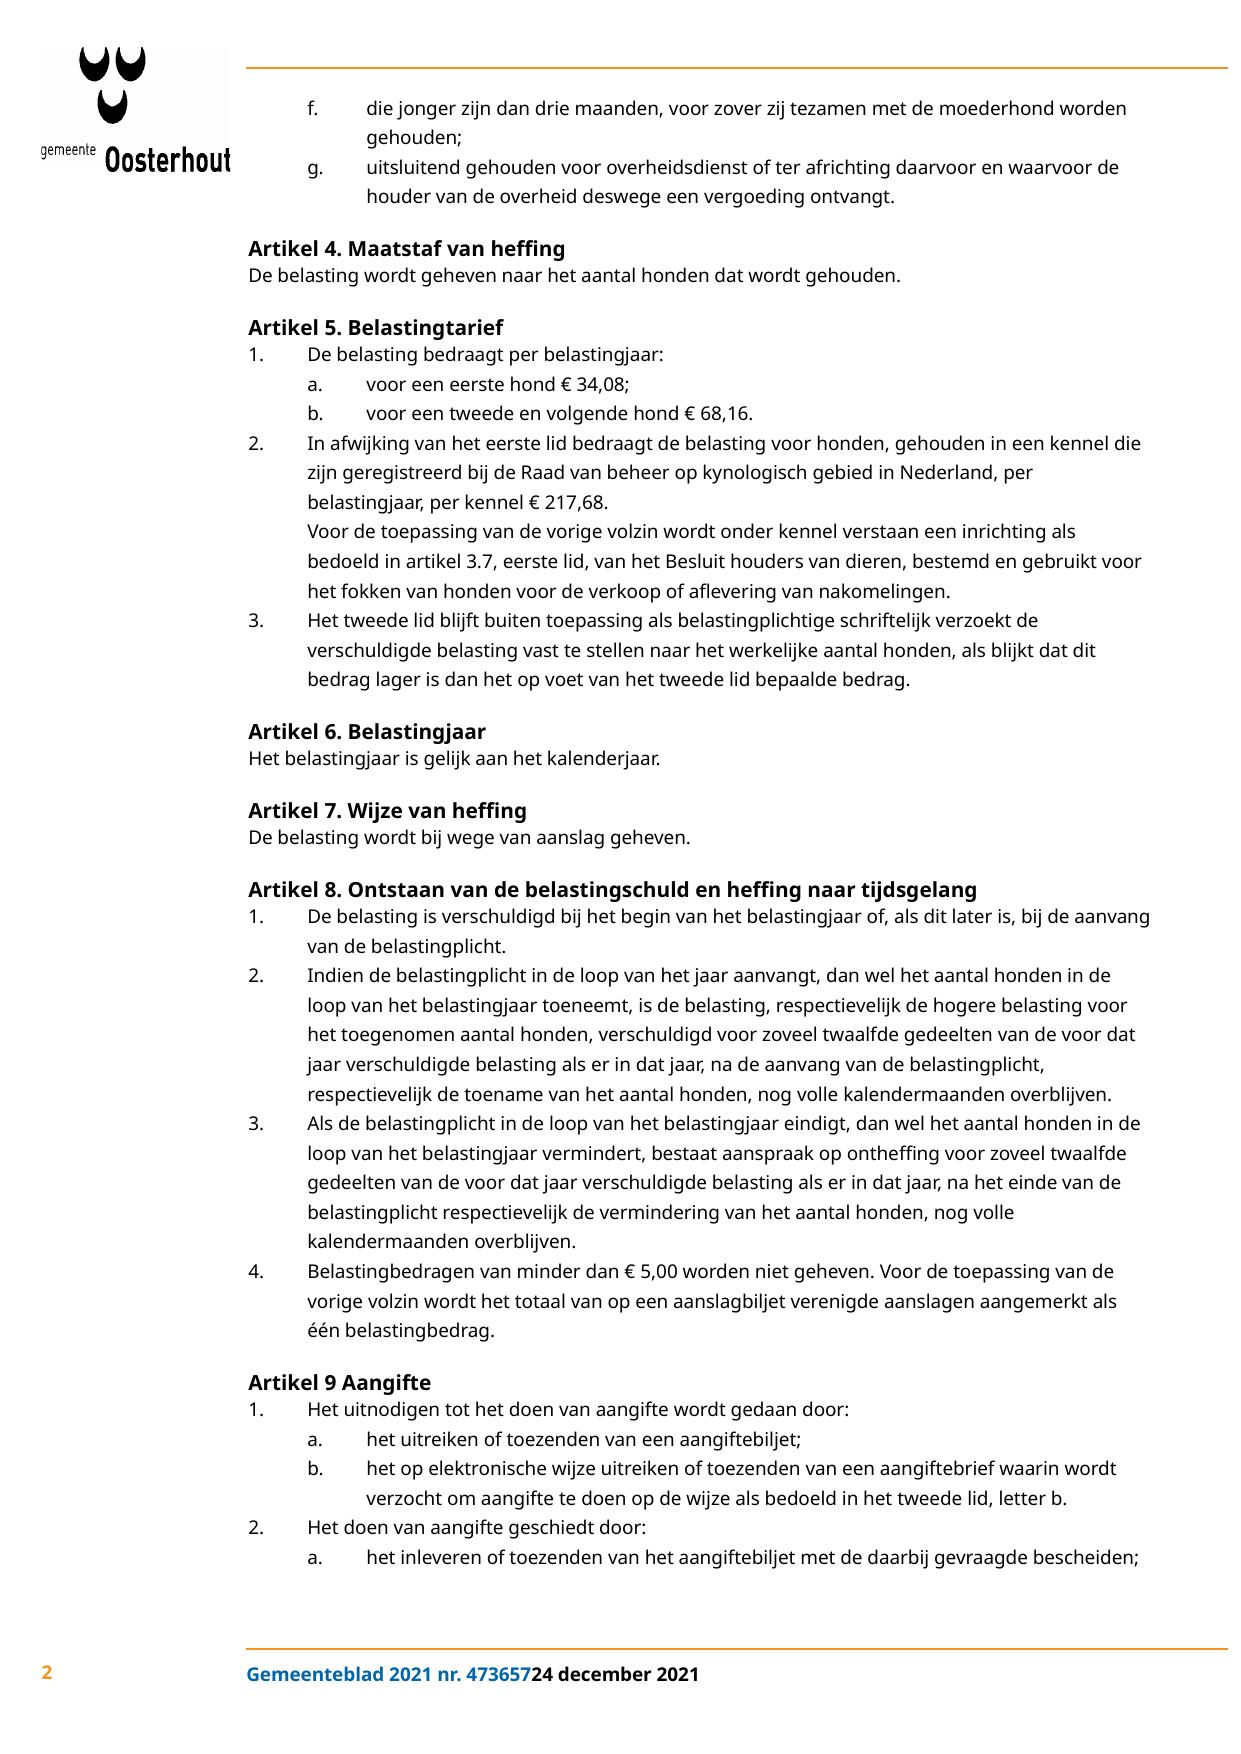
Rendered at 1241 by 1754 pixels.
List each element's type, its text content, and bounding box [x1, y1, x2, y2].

list De belasting bedraagt per belastingjaar: [248, 341, 1152, 367]
list Als de belastingplicht in de loop van het belastingjaar eindigt, dan wel het aantal honden in de loop van het belastingjaar vermindert, bestaat aanspraak op ontheffing voor zoveel twaalfde gedeelten van de voor dat jaar verschuldigde belasting als er in dat jaar, na het einde van de belastingplicht respectievelijk de vermindering van het aantal honden, nog volle kalendermaanden overblijven. [248, 1110, 1152, 1254]
text Artikel 9 Aangifte [248, 1368, 1152, 1396]
list De belasting is verschuldigd bij het begin van het belastingjaar of, als dit later is, bij de aanvang van de belastingplicht. [248, 903, 1152, 958]
list Het doen van aangifte geschiedt door: [248, 1514, 1152, 1540]
list Voor de toepassing van de vorige volzin wordt onder kennel verstaan een inrichting als bedoeld in artikel 3.7, eerste lid, van het Besluit houders van dieren, bestemd en gebruikt voor het fokken van honden voor de verkoop of aflevering van nakomelingen. [248, 519, 1152, 604]
text Artikel 5. Belastingtarief [248, 313, 1152, 341]
text Het belastingjaar is gelijk aan het kalenderjaar. [248, 746, 1152, 771]
list die jonger zijn dan drie maanden, voor zover zij tezamen met de moederhond worden gehouden; [307, 95, 1152, 150]
picture [41, 47, 231, 172]
text Artikel 6. Belastingjaar [248, 717, 1152, 746]
text De belasting wordt bij wege van aanslag geheven. [248, 824, 1152, 850]
list het uitreiken of toezenden van een aangiftebiljet; [307, 1426, 1152, 1452]
list het op elektronische wijze uitreiken of toezenden van een aangiftebrief waarin wordt verzocht om aangifte te doen op de wijze als bedoeld in het tweede lid, letter b. [307, 1455, 1152, 1511]
list Het tweede lid blijft buiten toepassing als belastingplichtige schriftelijk verzoekt de verschuldigde belasting vast te stellen naar het werkelijke aantal honden, als blijkt dat dit bedrag lager is dan het op voet van het tweede lid bepaalde bedrag. [248, 607, 1152, 692]
text De belasting wordt geheven naar het aantal honden dat wordt gehouden. [248, 262, 1152, 288]
text Artikel 4. Maatstaf van heffing [248, 234, 1152, 262]
list uitsluitend gehouden voor overheidsdienst of ter africhting daarvoor en waarvoor de houder van de overheid deswege een vergoeding ontvangt. [307, 154, 1152, 209]
text Artikel 8. Ontstaan van de belastingschuld en heffing naar tijdsgelang [248, 875, 1152, 903]
list voor een eerste hond € 34,08; [307, 371, 1152, 397]
text Artikel 7. Wijze van heffing [248, 796, 1152, 824]
list Indien de belastingplicht in de loop van het jaar aanvangt, dan wel het aantal honden in de loop van het belastingjaar toeneemt, is de belasting, respectievelijk de hogere belasting voor het toegenomen aantal honden, verschuldigd voor zoveel twaalfde gedeelten van de voor dat jaar verschuldigde belasting als er in dat jaar, na de aanvang van de belastingplicht, respectievelijk de toename van het aantal honden, nog volle kalendermaanden overblijven. [248, 962, 1152, 1106]
list voor een tweede en volgende hond € 68,16. [307, 400, 1152, 426]
list Het uitnodigen tot het doen van aangifte wordt gedaan door: [248, 1396, 1152, 1422]
list het inleveren of toezenden van het aangiftebiljet met de daarbij gevraagde bescheiden; [307, 1544, 1152, 1570]
list In afwijking van het eerste lid bedraagt de belasting voor honden, gehouden in een kennel die zijn geregistreerd bij de Raad van beheer op kynologisch gebied in Nederland, per belastingjaar, per kennel € 217,68. [248, 430, 1152, 515]
list Belastingbedragen van minder dan € 5,00 worden niet geheven. Voor de toepassing van de vorige volzin wordt het totaal van op een aanslagbiljet verenigde aanslagen aangemerkt als één belastingbedrag. [248, 1258, 1152, 1343]
